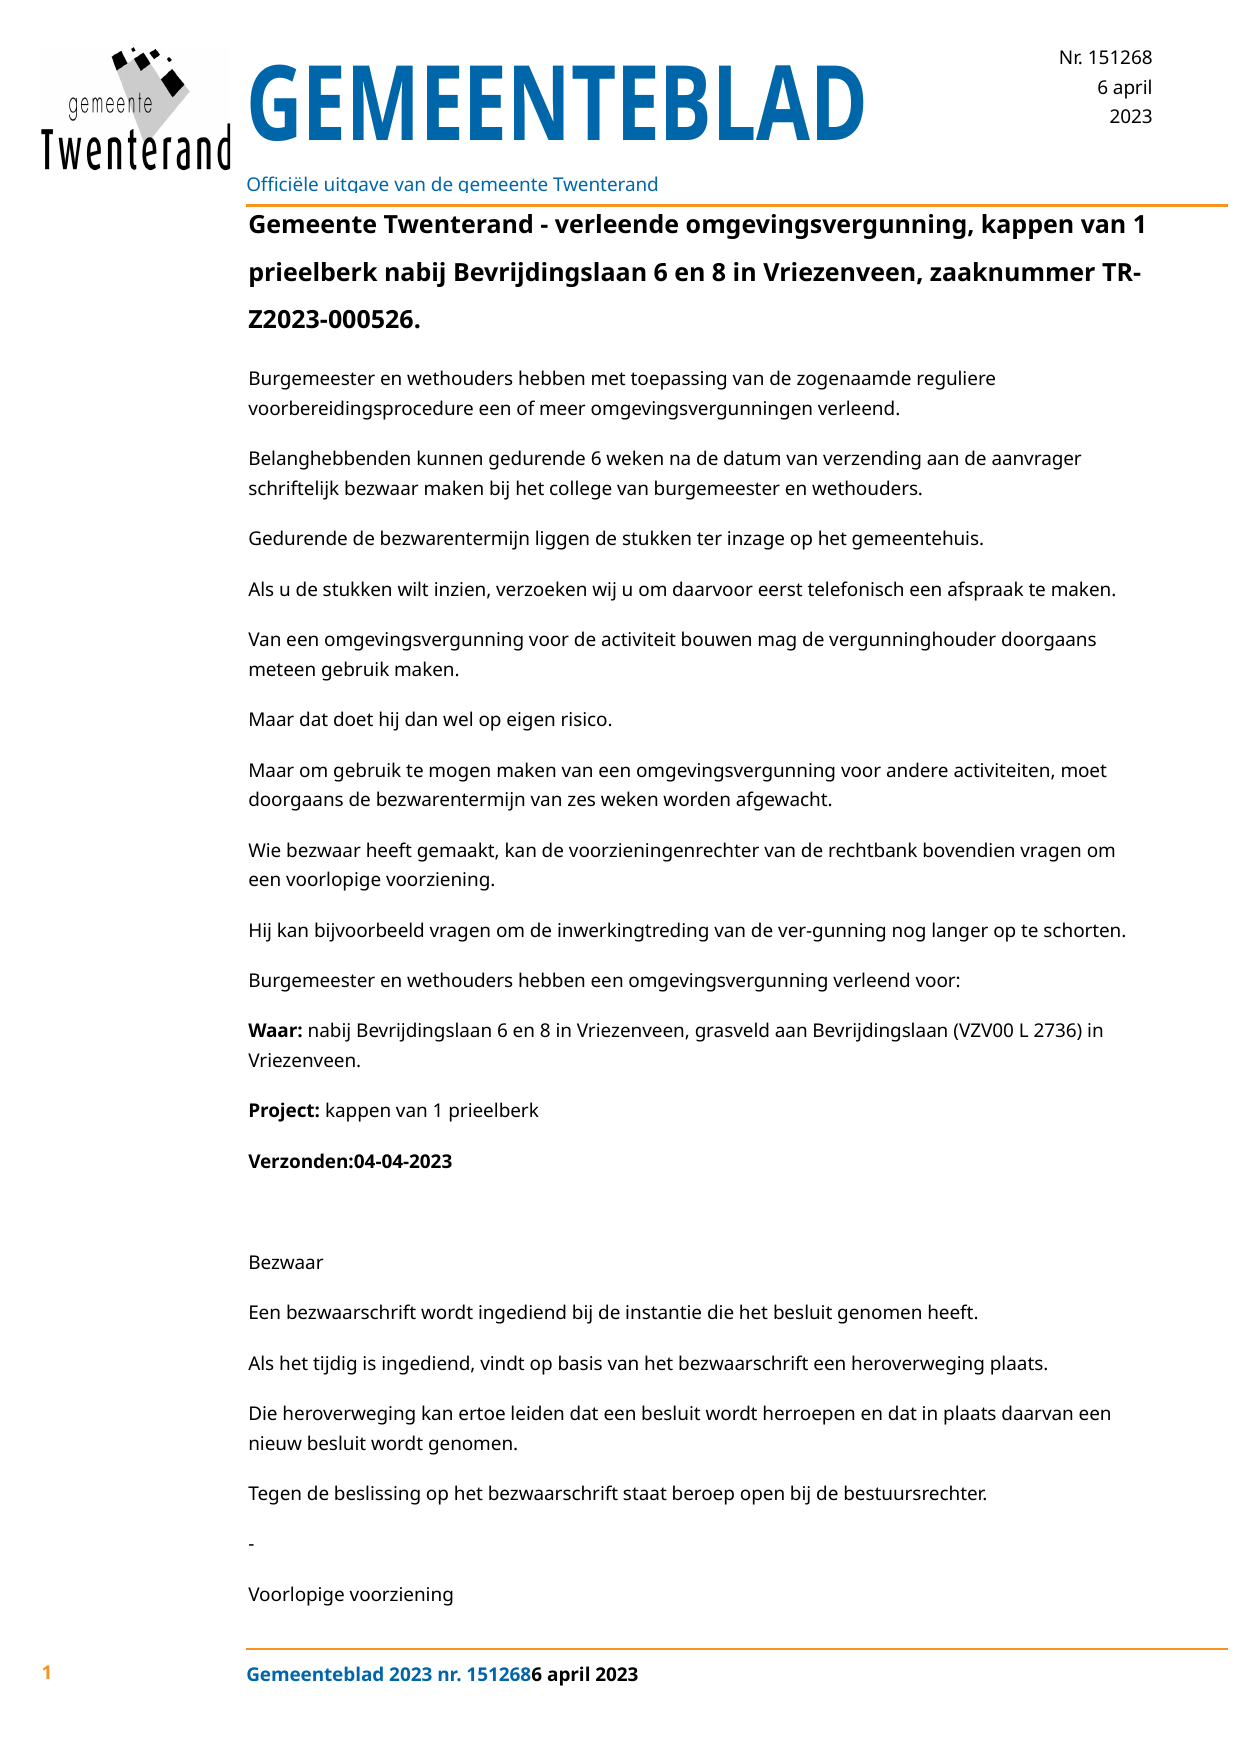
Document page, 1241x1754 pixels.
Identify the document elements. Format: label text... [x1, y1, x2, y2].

picture [41, 47, 231, 172]
text - [248, 1531, 1152, 1556]
text Wie bezwaar heeft gemaakt, kan de voorzieningenrechter van de rechtbank bovendien vragen om een voorlopige voorziening. [248, 837, 1152, 892]
text Als u de stukken wilt inzien, verzoeken wij u om daarvoor eerst telefonisch een afspraak te maken. [248, 576, 1152, 602]
text Burgemeester en wethouders hebben met toepassing van de zogenaamde reguliere voorbereidingsprocedure een of meer omgevingsvergunningen verleend. [248, 366, 1152, 421]
text Voorlopige voorziening [248, 1581, 1152, 1607]
text Gemeente Twenterand - verleende omgevingsvergunning, kappen van 1 prieelberk nabij Bevrijdingslaan 6 en 8 in Vriezenveen, zaaknummer TR-Z2023-000526. [248, 207, 1152, 336]
text Als het tijdig is ingediend, vindt op basis van het bezwaarschrift een heroverweging plaats. [248, 1350, 1152, 1375]
text Hij kan bijvoorbeeld vragen om de inwerkingtreding van de ver-gunning nog langer op te schorten. [248, 917, 1152, 942]
text Burgemeester en wethouders hebben een omgevingsvergunning verleend voor: [248, 967, 1152, 993]
text Belanghebbenden kunnen gedurende 6 weken na de datum van verzending aan de aanvrager schriftelijk bezwaar maken bij het college van burgemeester en wethouders. [248, 446, 1152, 501]
text Gedurende de bezwarentermijn liggen de stukken ter inzage op het gemeentehuis. [248, 526, 1152, 551]
text Maar dat doet hij dan wel op eigen risico. [248, 706, 1152, 732]
text Van een omgevingsvergunning voor de activiteit bouwen mag de vergunninghouder doorgaans meteen gebruik maken. [248, 626, 1152, 682]
text Een bezwaarschrift wordt ingediend bij de instantie die het besluit genomen heeft. [248, 1299, 1152, 1325]
text Die heroverweging kan ertoe leiden dat een besluit wordt herroepen en dat in plaats daarvan een nieuw besluit wordt genomen. [248, 1400, 1152, 1455]
text Waar: nabij Bevrijdingslaan 6 en 8 in Vriezenveen, grasveld aan Bevrijdingslaan (VZV00 L 2736) in Vriezenveen. [248, 1018, 1152, 1073]
text Verzonden:04-04-2023 [248, 1148, 1152, 1174]
text Tegen de beslissing op het bezwaarschrift staat beroep open bij de bestuursrechter. [248, 1480, 1152, 1506]
text Maar om gebruik te mogen maken van een omgevingsvergunning voor andere activiteiten, moet doorgaans de bezwarentermijn van zes weken worden afgewacht. [248, 757, 1152, 812]
text Project: kappen van 1 prieelberk [248, 1098, 1152, 1123]
text Bezwaar [248, 1249, 1152, 1274]
